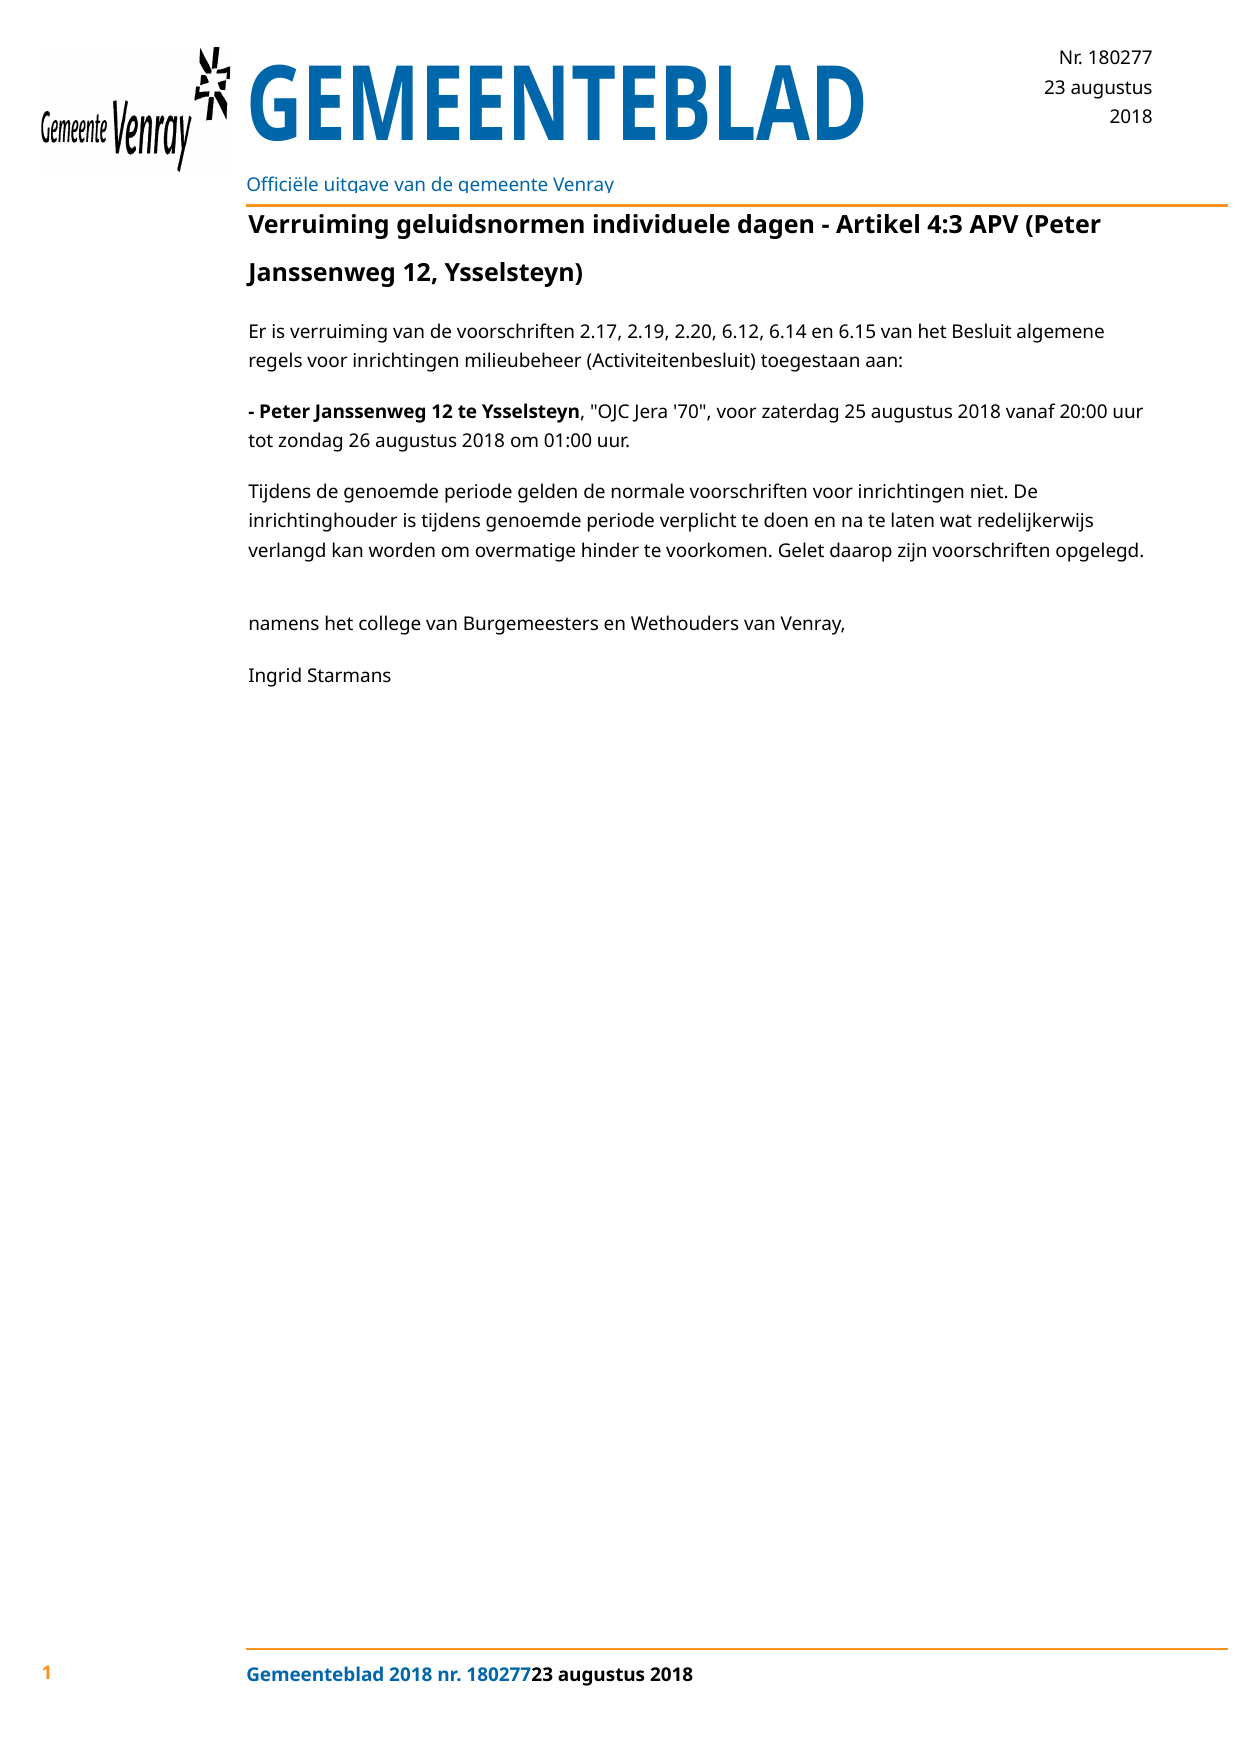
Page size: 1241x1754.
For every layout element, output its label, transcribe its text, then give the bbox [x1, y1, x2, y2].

picture [41, 47, 231, 172]
text Ingrid Starmans [248, 662, 1152, 688]
text - Peter Janssenweg 12 te Ysselsteyn, "OJC Jera '70", voor zaterdag 25 augustus 2018 vanaf 20:00 uur tot zondag 26 augustus 2018 om 01:00 uur. [248, 398, 1152, 453]
text Verruiming geluidsnormen individuele dagen - Artikel 4:3 APV (Peter Janssenweg 12, Ysselsteyn) [248, 207, 1152, 288]
text Tijdens de genoemde periode gelden de normale voorschriften voor inrichtingen niet. De inrichtinghouder is tijdens genoemde periode verplicht te doen en na te laten wat redelijkerwijs verlangd kan worden om overmatige hinder te voorkomen. Gelet daarop zijn voorschriften opgelegd. [248, 478, 1152, 563]
text Er is verruiming van de voorschriften 2.17, 2.19, 2.20, 6.12, 6.14 en 6.15 van het Besluit algemene regels voor inrichtingen milieubeheer (Activiteitenbesluit) toegestaan aan: [248, 318, 1152, 373]
text namens het college van Burgemeesters en Wethouders van Venray, [248, 611, 1152, 636]
